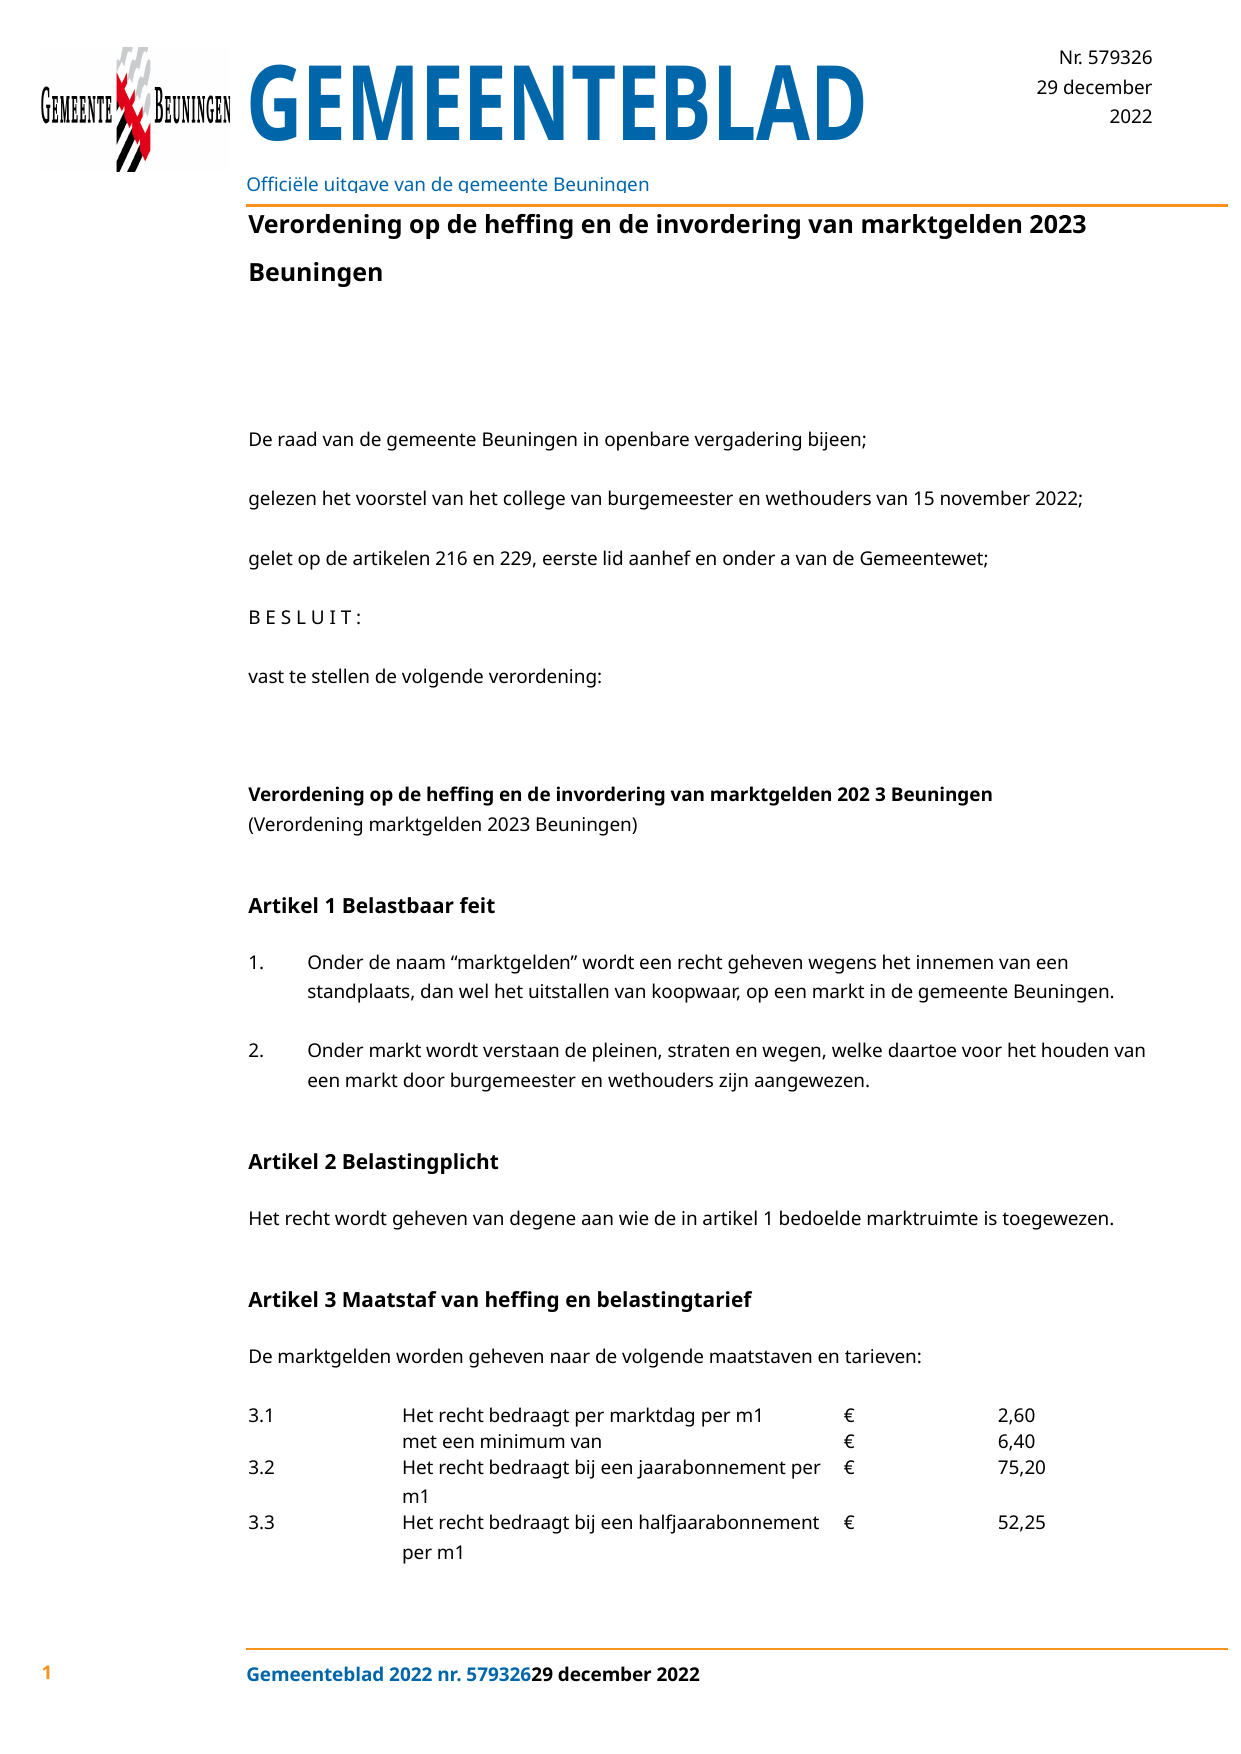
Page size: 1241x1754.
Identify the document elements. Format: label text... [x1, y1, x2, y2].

table_cell € [844, 1428, 998, 1454]
text Het recht wordt geheven van degene aan wie de in artikel 1 bedoelde marktruimte is toegewezen. [248, 1205, 1152, 1231]
text Artikel 2 Belastingplicht [248, 1147, 1152, 1176]
table_cell € [844, 1454, 998, 1509]
text Verordening op de heffing en de invordering van marktgelden 2023 Beuningen [248, 207, 1152, 288]
text vast te stellen de volgende verordening: [248, 663, 1152, 689]
table_cell Het recht bedraagt bij een jaarabonnement per m1 [402, 1454, 844, 1509]
table_cell € [844, 1509, 998, 1565]
table_header € [844, 1403, 998, 1428]
text Verordening op de heffing en de invordering van marktgelden 202 3 Beuningen [248, 781, 1152, 807]
text B E S L U I T : [248, 604, 1152, 629]
table_header 3.1 [248, 1403, 402, 1428]
text gelet op de artikelen 216 en 229, eerste lid aanhef en onder a van de Gemeentewet; [248, 545, 1152, 570]
table_header 2,60 [998, 1403, 1152, 1428]
table_cell 3.3 [248, 1509, 402, 1565]
text De marktgelden worden geheven naar de volgende maatstaven en tarieven: [248, 1343, 1152, 1369]
table_cell [248, 1428, 402, 1454]
table_cell 75,20 [998, 1454, 1152, 1509]
table_cell 6,40 [998, 1428, 1152, 1454]
text De raad van de gemeente Beuningen in openbare vergadering bijeen; [248, 426, 1152, 452]
table_header Het recht bedraagt per marktdag per m1 [402, 1403, 844, 1428]
text gelezen het voorstel van het college van burgemeester en wethouders van 15 november 2022; [248, 486, 1152, 511]
text Artikel 1 Belastbaar feit [248, 891, 1152, 919]
table_cell 52,25 [998, 1509, 1152, 1565]
text Artikel 3 Maatstaf van heffing en belastingtarief [248, 1285, 1152, 1314]
list Onder markt wordt verstaan de pleinen, straten en wegen, welke daartoe voor het houden van een markt door burgemeester en wethouders zijn aangewezen. [248, 1038, 1152, 1093]
table_cell 3.2 [248, 1454, 402, 1509]
table_cell met een minimum van [402, 1428, 844, 1454]
picture [41, 47, 231, 172]
table_cell Het recht bedraagt bij een halfjaarabonnement per m1 [402, 1509, 844, 1565]
text (Verordening marktgelden 2023 Beuningen) [248, 811, 1152, 837]
list Onder de naam “marktgelden” wordt een recht geheven wegens het innemen van een standplaats, dan wel het uitstallen van koopwaar, op een markt in de gemeente Beuningen. [248, 949, 1152, 1004]
